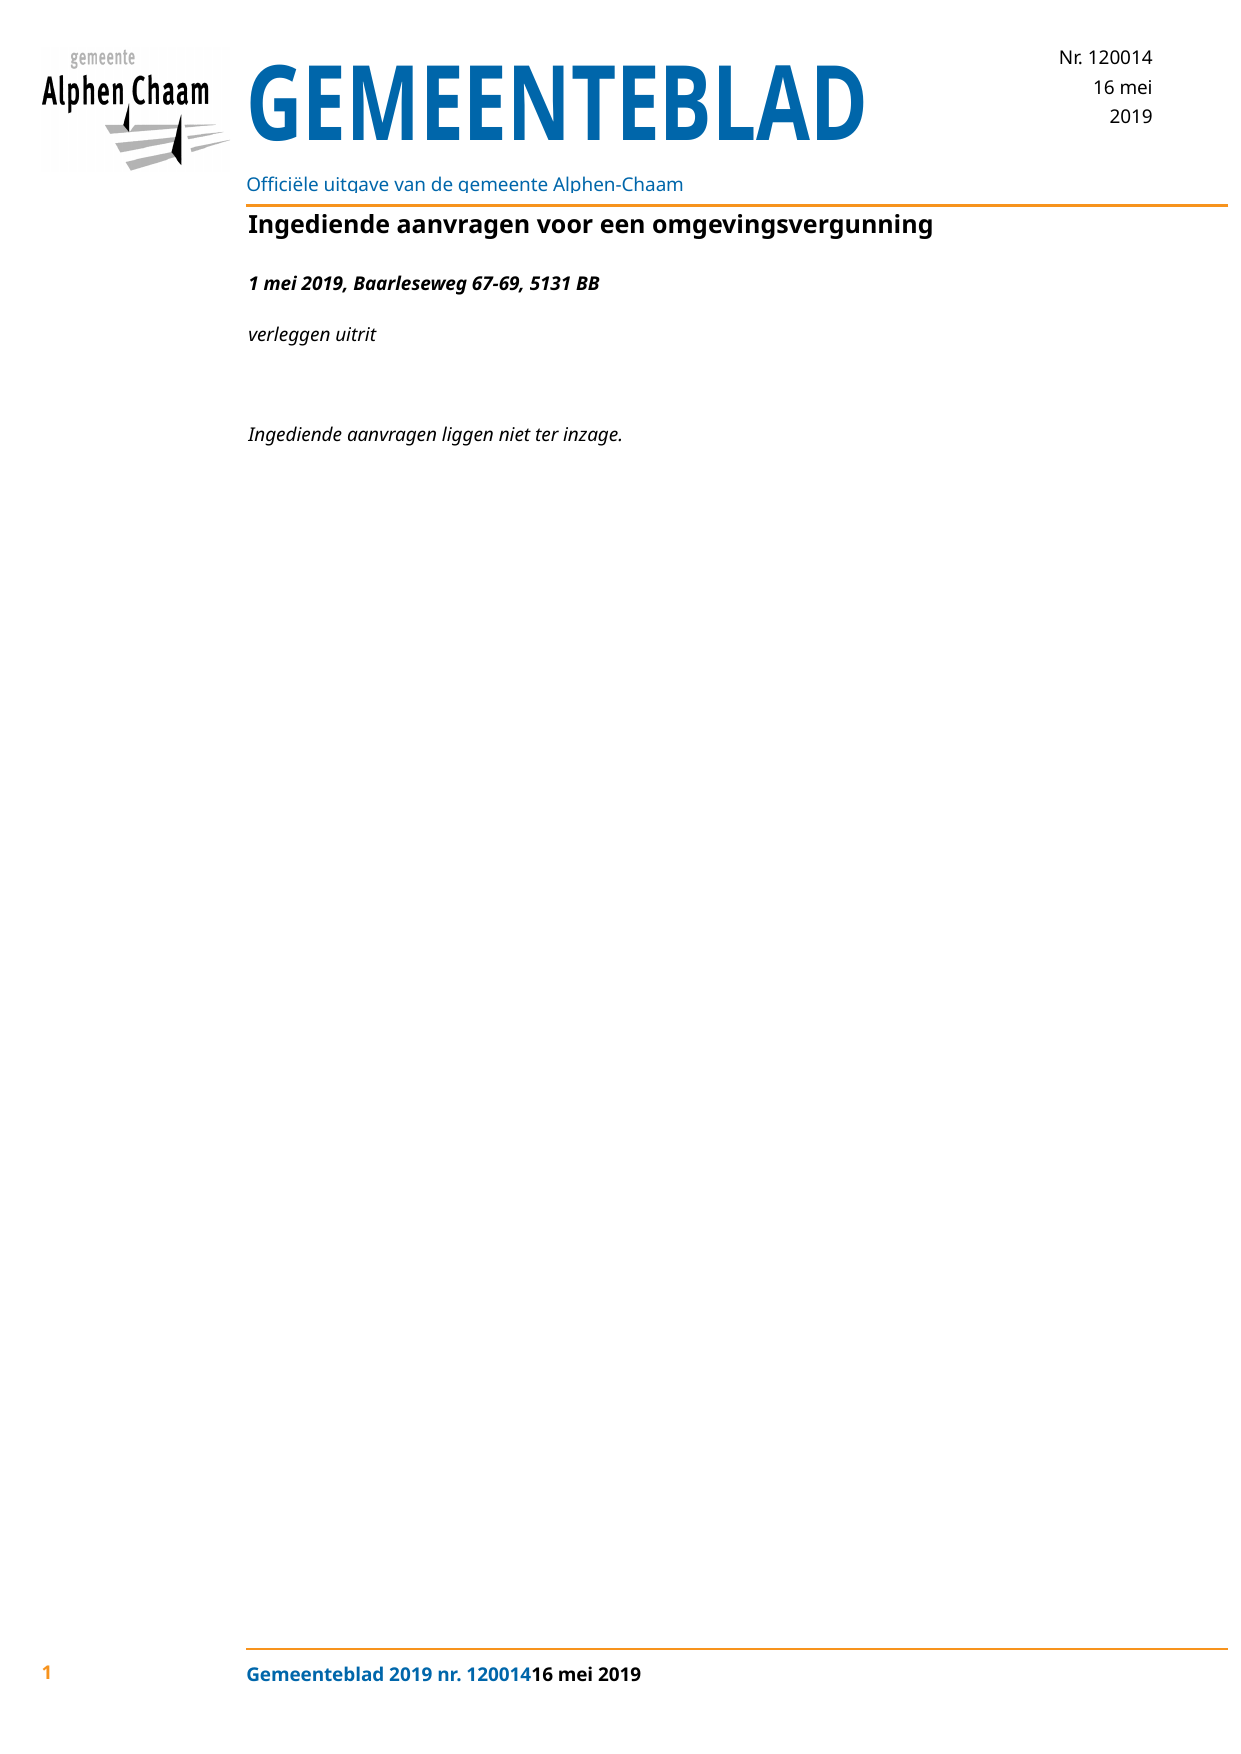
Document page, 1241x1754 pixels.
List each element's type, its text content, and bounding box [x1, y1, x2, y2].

text verleggen uitrit [248, 321, 1152, 346]
text Ingediende aanvragen voor een omgevingsvergunning [248, 207, 1152, 241]
text 1 mei 2019, Baarleseweg 67-69, 5131 BB [248, 270, 1152, 296]
picture [41, 47, 231, 172]
text Ingediende aanvragen liggen niet ter inzage. [248, 422, 1152, 447]
